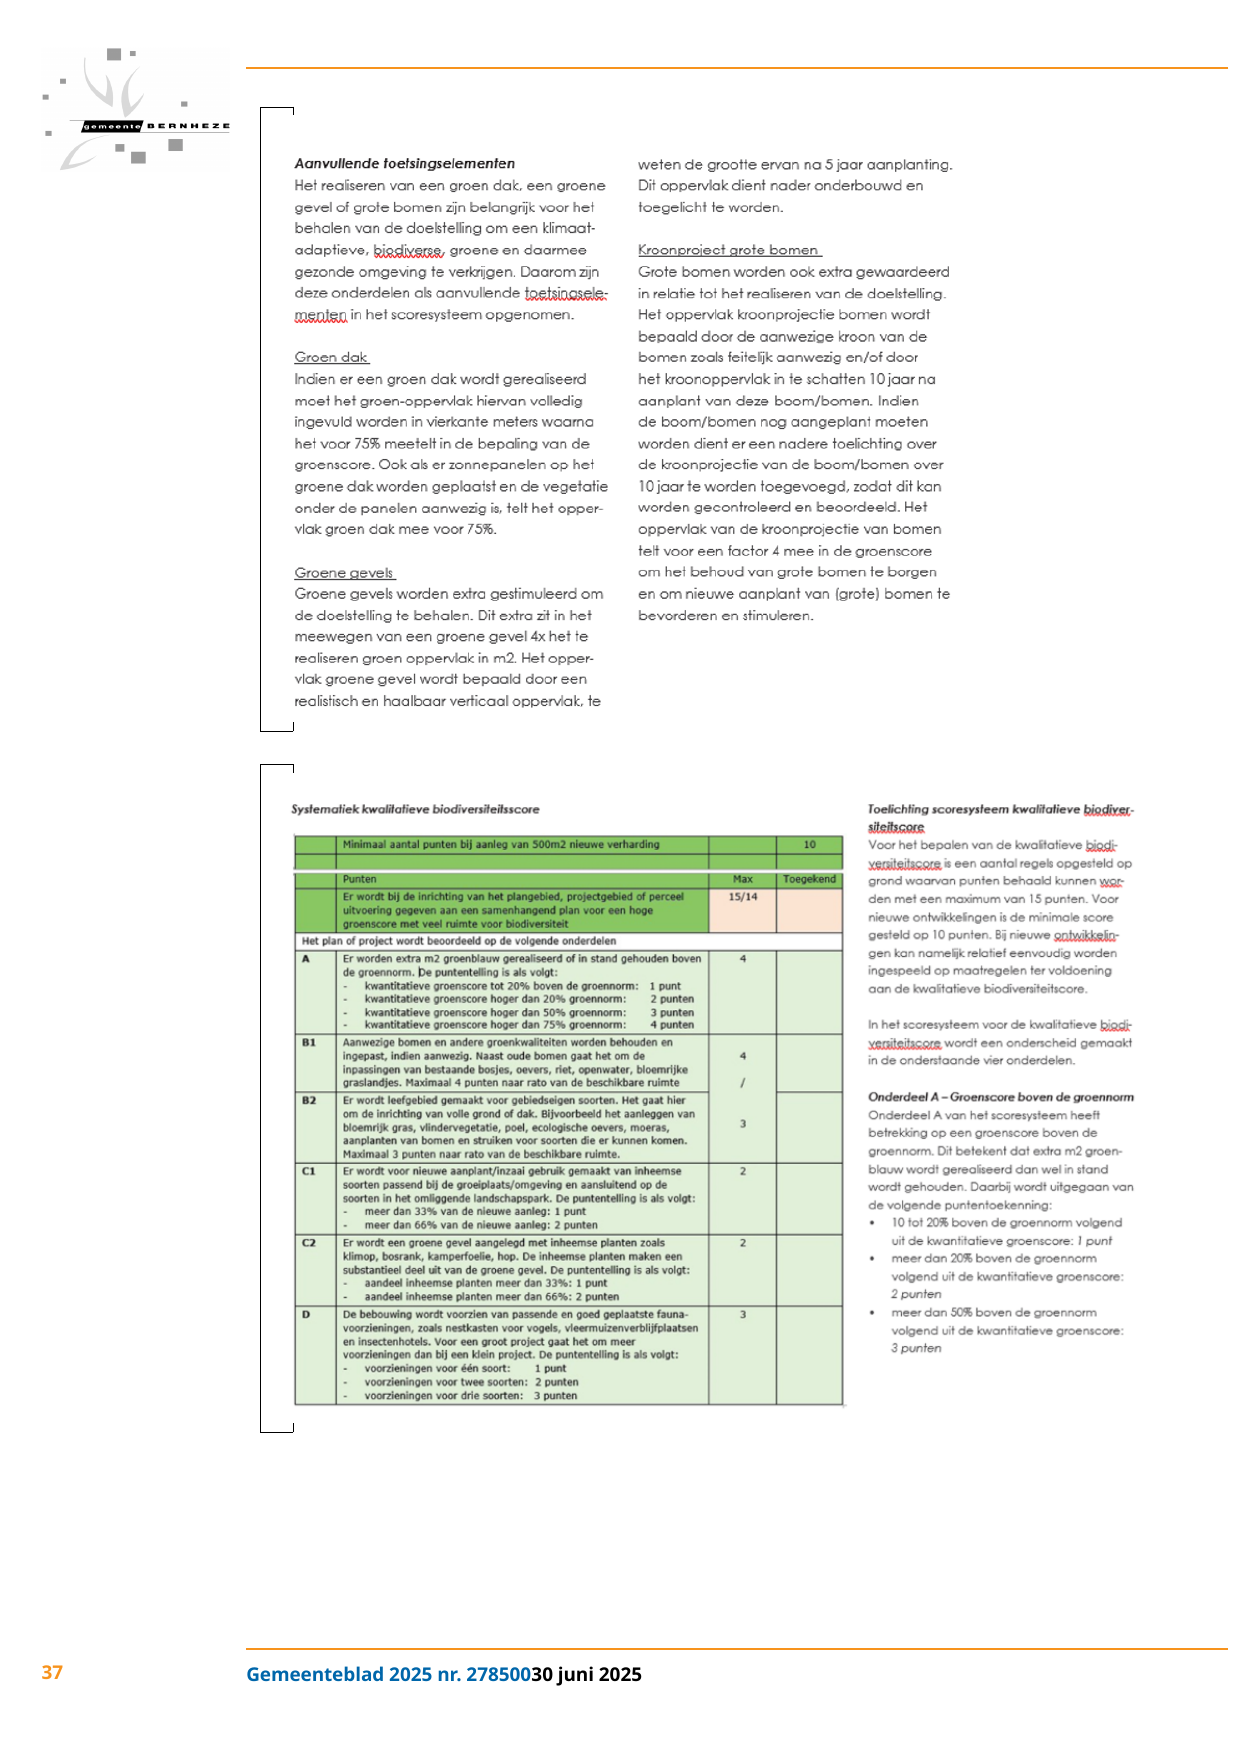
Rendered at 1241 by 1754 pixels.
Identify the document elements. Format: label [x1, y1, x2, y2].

picture [41, 47, 231, 172]
picture [268, 773, 1155, 1423]
picture [268, 115, 978, 722]
